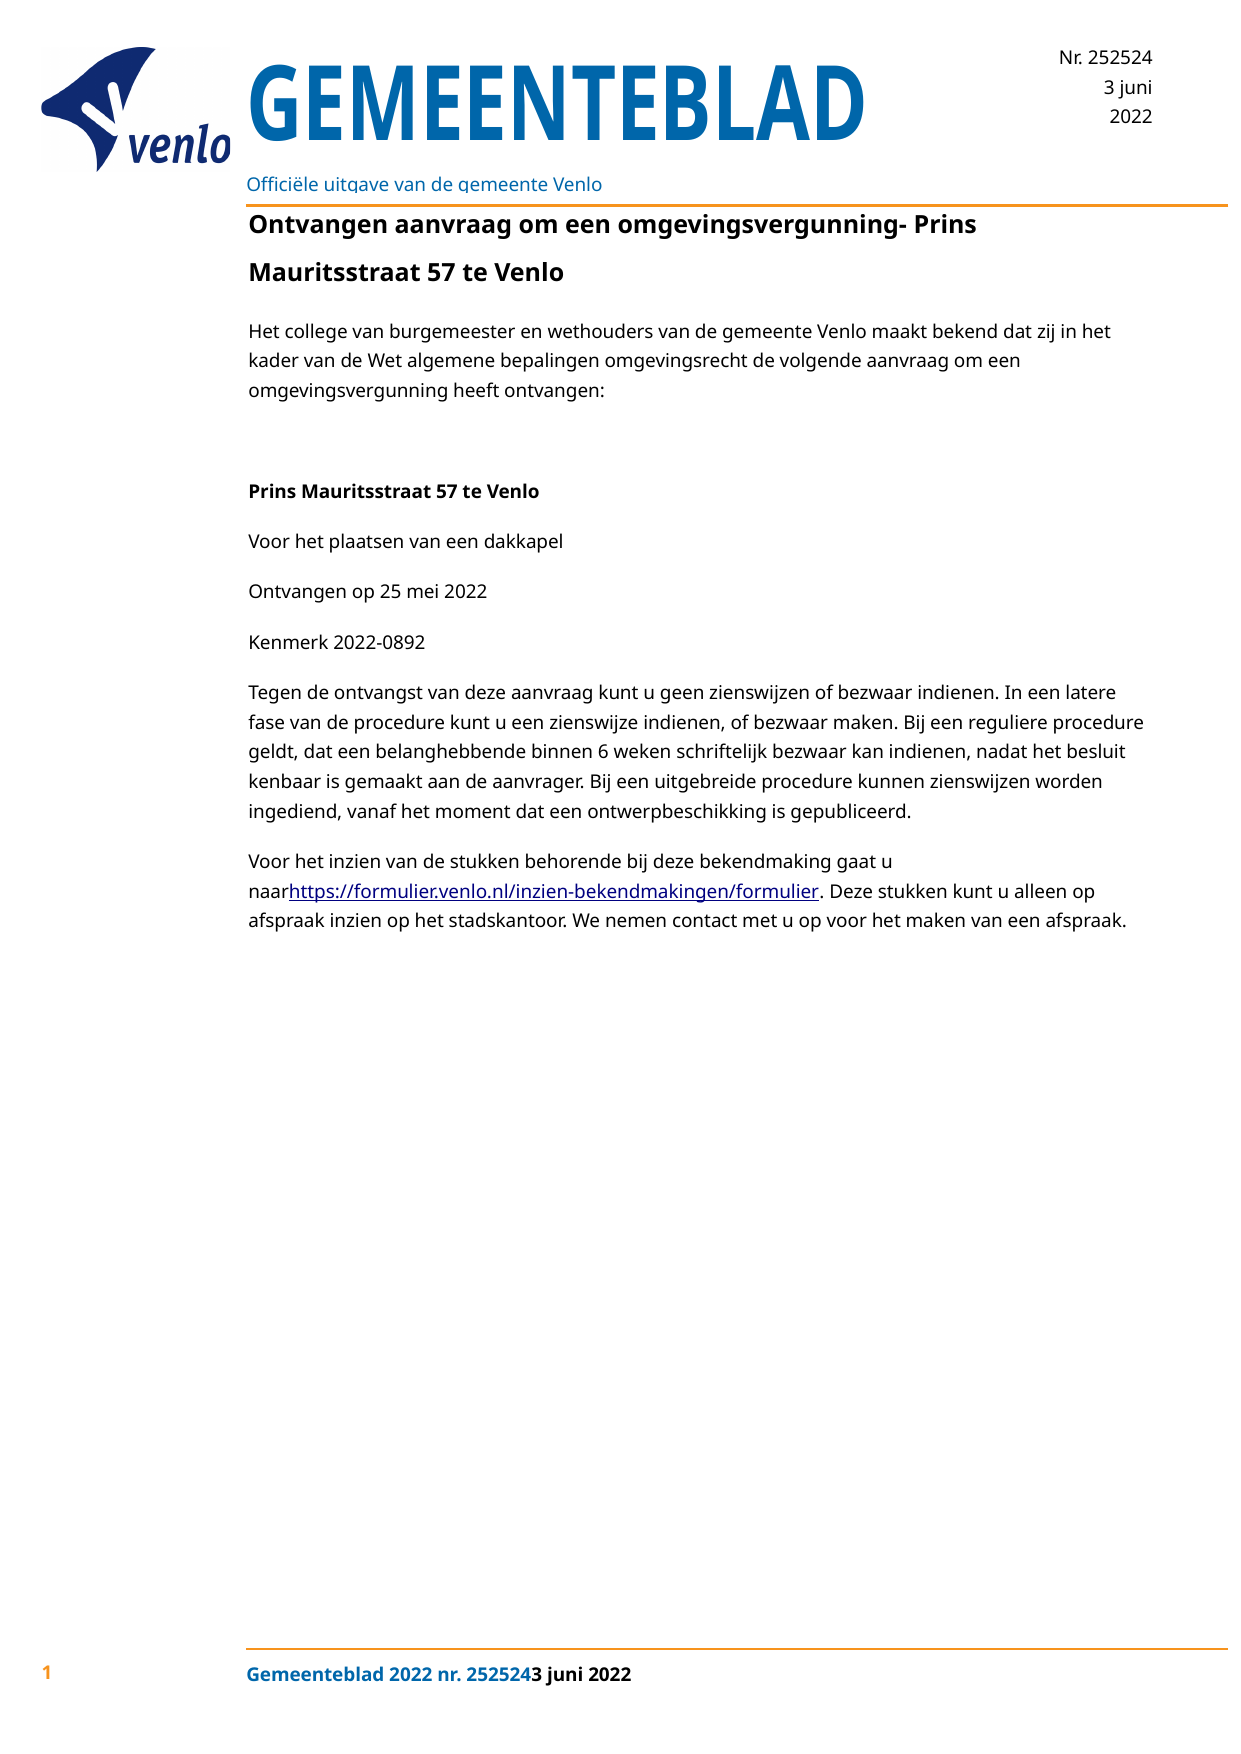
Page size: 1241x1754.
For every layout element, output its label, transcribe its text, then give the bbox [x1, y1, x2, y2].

text Voor het plaatsen van een dakkapel [248, 528, 1152, 554]
text Kenmerk 2022-0892 [248, 629, 1152, 655]
text Ontvangen aanvraag om een omgevingsvergunning- Prins Mauritsstraat 57 te Venlo [248, 207, 1152, 288]
text Prins Mauritsstraat 57 te Venlo [248, 478, 1152, 504]
text Tegen de ontvangst van deze aanvraag kunt u geen zienswijzen of bezwaar indienen. In een latere fase van de procedure kunt u een zienswijze indienen, of bezwaar maken. Bij een reguliere procedure geldt, dat een belanghebbende binnen 6 weken schriftelijk bezwaar kan indienen, nadat het besluit kenbaar is gemaakt aan de aanvrager. Bij een uitgebreide procedure kunnen zienswijzen worden ingediend, vanaf het moment dat een ontwerpbeschikking is gepubliceerd. [248, 679, 1152, 824]
picture [41, 47, 231, 172]
text Voor het inzien van de stukken behorende bij deze bekendmaking gaat u naarhttps://formulier.venlo.nl/inzien-bekendmakingen/formulier. Deze stukken kunt u alleen op afspraak inzien op het stadskantoor. We nemen contact met u op voor het maken van een afspraak. [248, 848, 1152, 933]
text Ontvangen op 25 mei 2022 [248, 579, 1152, 604]
text Het college van burgemeester en wethouders van de gemeente Venlo maakt bekend dat zij in het kader van de Wet algemene bepalingen omgevingsrecht de volgende aanvraag om een omgevingsvergunning heeft ontvangen: [248, 318, 1152, 403]
